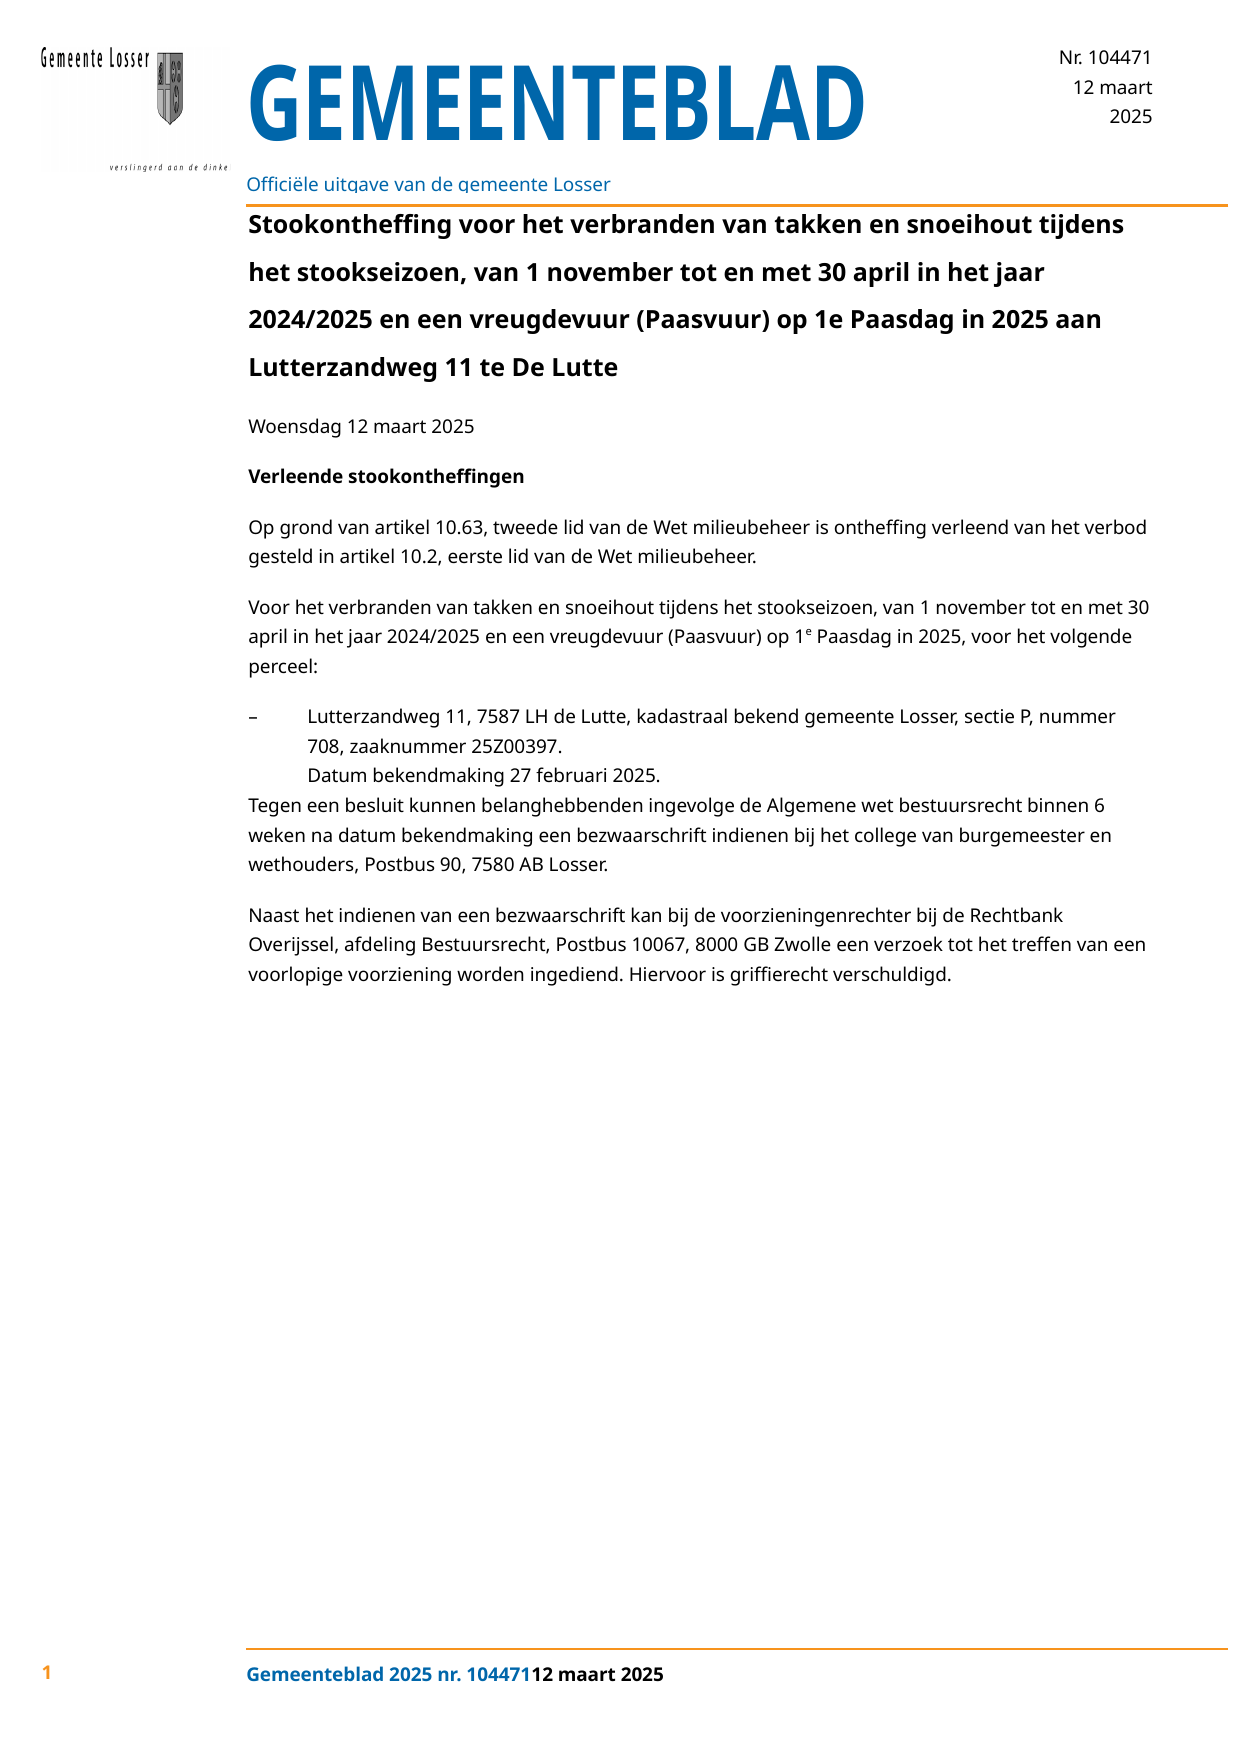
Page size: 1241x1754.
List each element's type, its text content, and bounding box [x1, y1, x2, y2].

list Datum bekendmaking 27 februari 2025. [248, 763, 1152, 788]
list Lutterzandweg 11, 7587 LH de Lutte, kadastraal bekend gemeente Losser, sectie P, nummer 708, zaaknummer 25Z00397. [248, 703, 1152, 759]
text Voor het verbranden van takken en snoeihout tijdens het stookseizoen, van 1 november tot en met 30 april in het jaar 2024/2025 en een vreugdevuur (Paasvuur) op 1e Paasdag in 2025, voor het volgende perceel: [248, 594, 1152, 679]
text Tegen een besluit kunnen belanghebbenden ingevolge de Algemene wet bestuursrecht binnen 6 weken na datum bekendmaking een bezwaarschrift indienen bij het college van burgemeester en wethouders, Postbus 90, 7580 AB Losser. [248, 792, 1152, 877]
text Verleende stookontheffingen [248, 463, 1152, 489]
text Op grond van artikel 10.63, tweede lid van de Wet milieubeheer is ontheffing verleend van het verbod gesteld in artikel 10.2, eerste lid van de Wet milieubeheer. [248, 514, 1152, 569]
text Stookontheffing voor het verbranden van takken en snoeihout tijdens het stookseizoen, van 1 november tot en met 30 april in het jaar 2024/2025 en een vreugdevuur (Paasvuur) op 1e Paasdag in 2025 aan Lutterzandweg 11 te De Lutte [248, 207, 1152, 384]
picture [41, 47, 231, 172]
text Naast het indienen van een bezwaarschrift kan bij de voorzieningenrechter bij de Rechtbank Overijssel, afdeling Bestuursrecht, Postbus 10067, 8000 GB Zwolle een verzoek tot het treffen van een voorlopige voorziening worden ingediend. Hiervoor is griffierecht verschuldigd. [248, 902, 1152, 987]
text Woensdag 12 maart 2025 [248, 413, 1152, 439]
